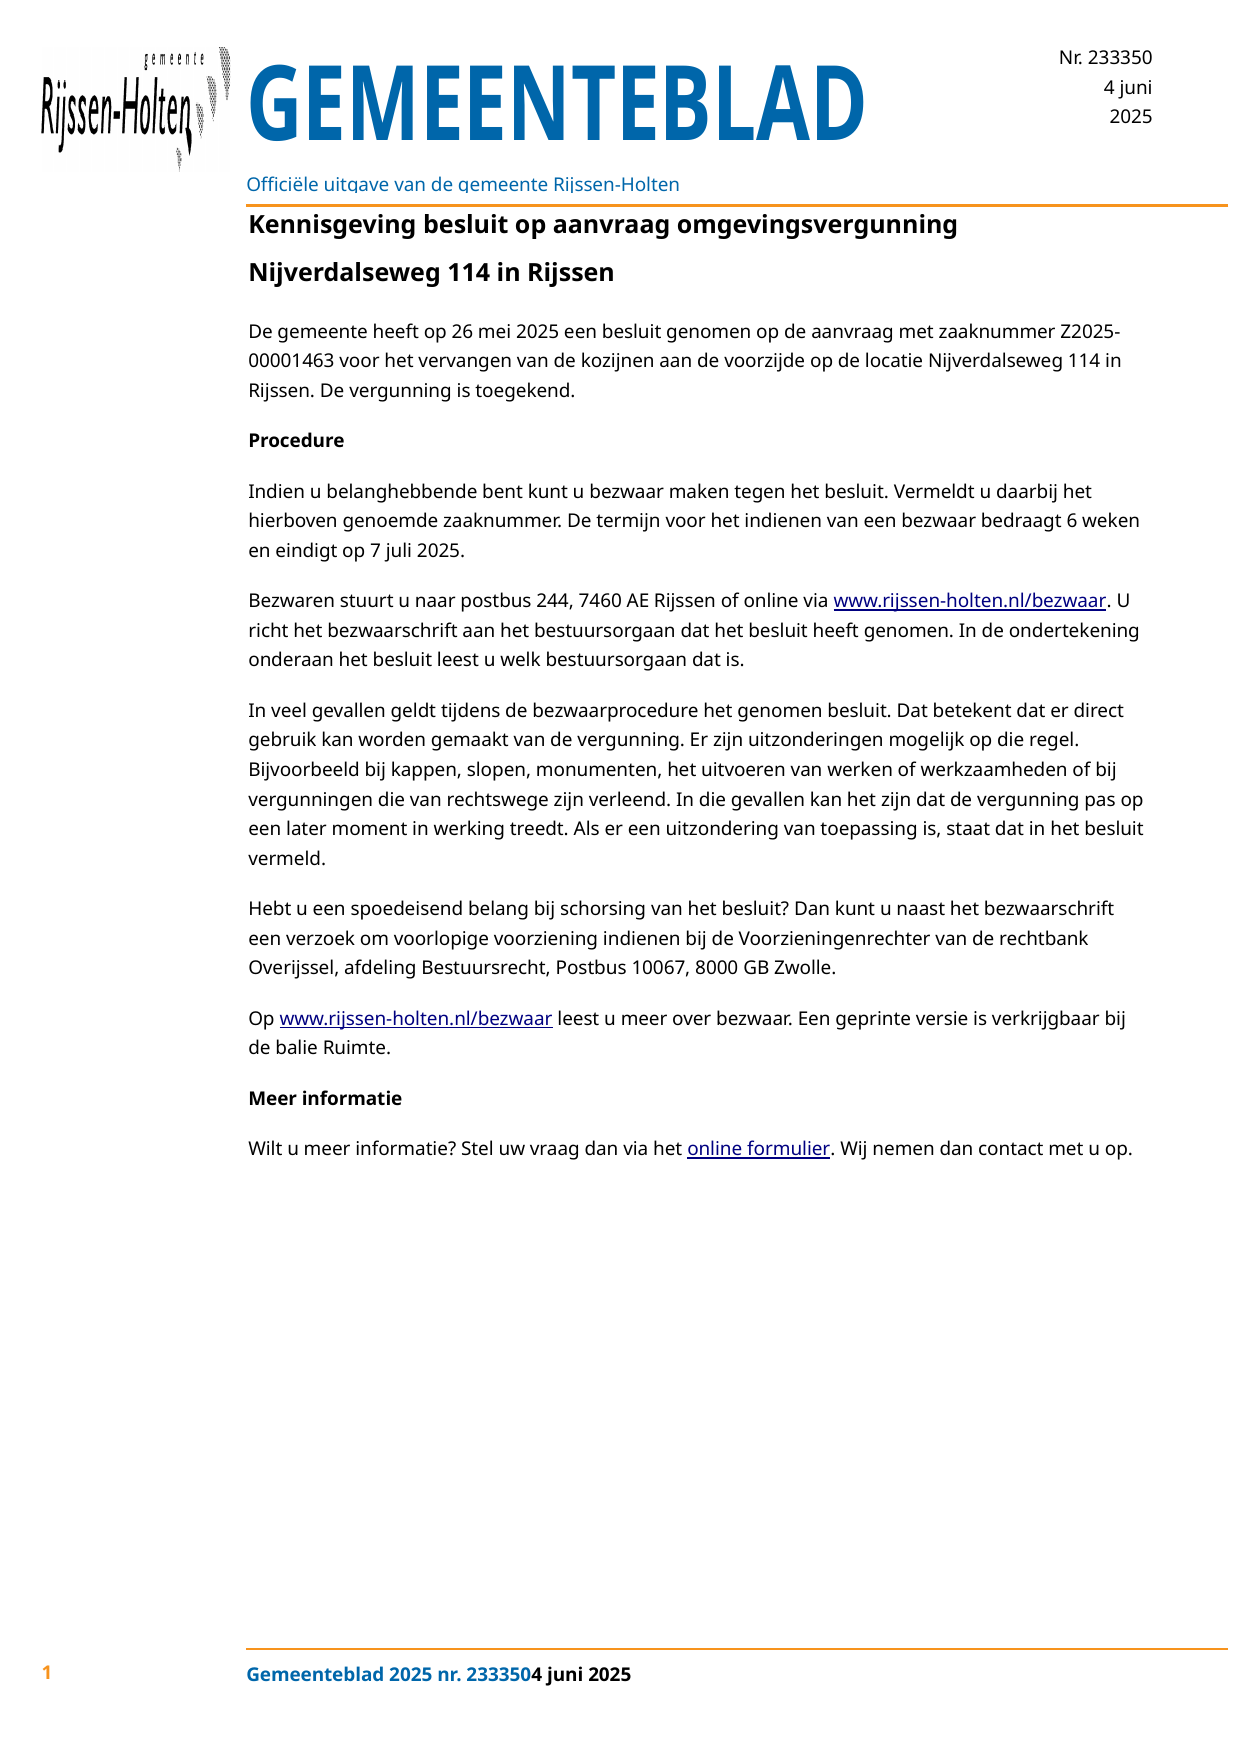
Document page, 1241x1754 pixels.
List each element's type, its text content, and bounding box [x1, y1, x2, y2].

picture [41, 47, 231, 172]
text Kennisgeving besluit op aanvraag omgevingsvergunning Nijverdalseweg 114 in Rijssen [248, 207, 1152, 288]
text Wilt u meer informatie? Stel uw vraag dan via het online formulier. Wij nemen dan contact met u op. [248, 1135, 1152, 1161]
text Procedure [248, 427, 1152, 453]
text In veel gevallen geldt tijdens de bezwaarprocedure het genomen besluit. Dat betekent dat er direct gebruik kan worden gemaakt van de vergunning. Er zijn uitzonderingen mogelijk op die regel. Bijvoorbeeld bij kappen, slopen, monumenten, het uitvoeren van werken of werkzaamheden of bij vergunningen die van rechtswege zijn verleend. In die gevallen kan het zijn dat de vergunning pas op een later moment in werking treedt. Als er een uitzondering van toepassing is, staat dat in het besluit vermeld. [248, 697, 1152, 871]
text De gemeente heeft op 26 mei 2025 een besluit genomen op de aanvraag met zaaknummer Z2025-00001463 voor het vervangen van de kozijnen aan de voorzijde op de locatie Nijverdalseweg 114 in Rijssen. De vergunning is toegekend. [248, 318, 1152, 403]
text Meer informatie [248, 1085, 1152, 1111]
text Indien u belanghebbende bent kunt u bezwaar maken tegen het besluit. Vermeldt u daarbij het hierboven genoemde zaaknummer. De termijn voor het indienen van een bezwaar bedraagt 6 weken en eindigt op 7 juli 2025. [248, 478, 1152, 563]
text Op www.rijssen-holten.nl/bezwaar leest u meer over bezwaar. Een geprinte versie is verkrijgbaar bij de balie Ruimte. [248, 1005, 1152, 1060]
text Hebt u een spoedeisend belang bij schorsing van het besluit? Dan kunt u naast het bezwaarschrift een verzoek om voorlopige voorziening indienen bij de Voorzieningenrechter van de rechtbank Overijssel, afdeling Bestuursrecht, Postbus 10067, 8000 GB Zwolle. [248, 895, 1152, 980]
text Bezwaren stuurt u naar postbus 244, 7460 AE Rijssen of online via www.rijssen-holten.nl/bezwaar. U richt het bezwaarschrift aan het bestuursorgaan dat het besluit heeft genomen. In de ondertekening onderaan het besluit leest u welk bestuursorgaan dat is. [248, 587, 1152, 672]
